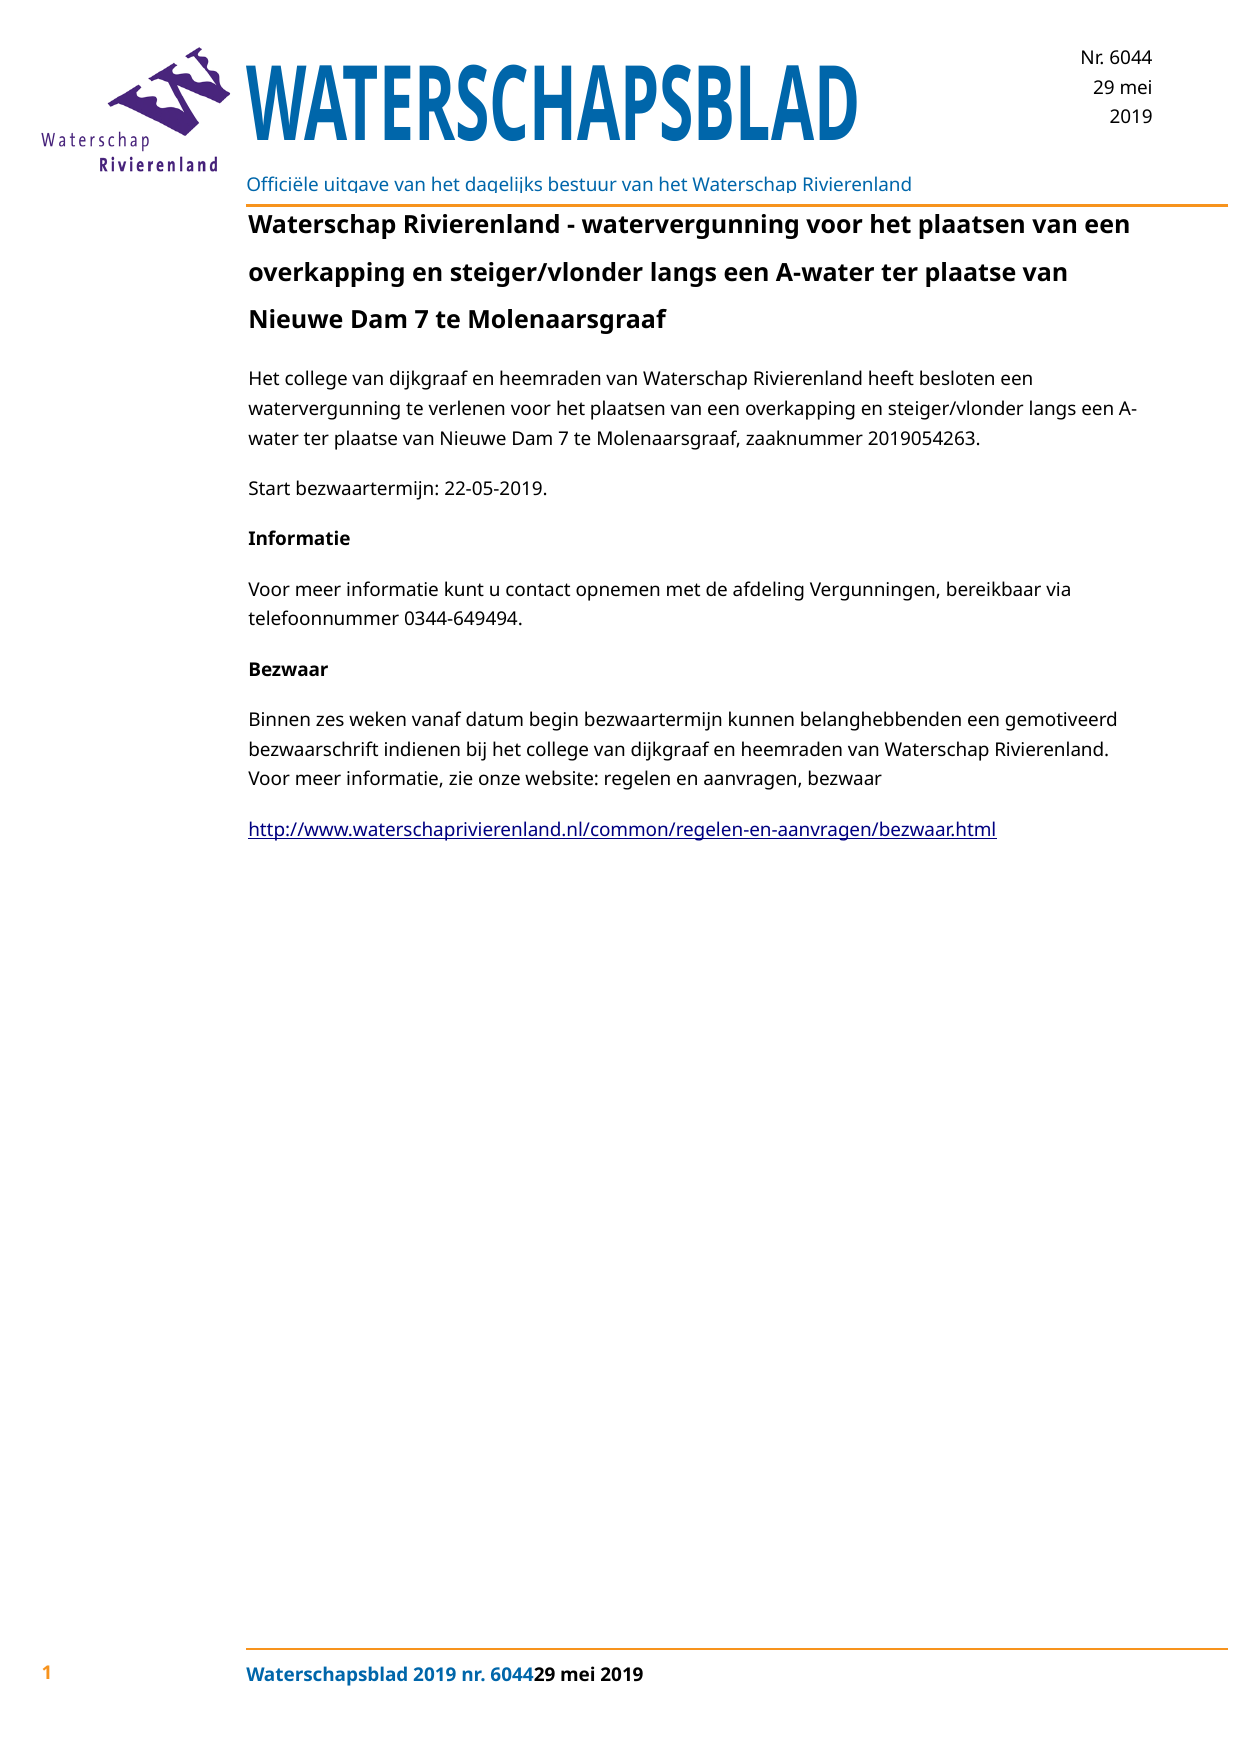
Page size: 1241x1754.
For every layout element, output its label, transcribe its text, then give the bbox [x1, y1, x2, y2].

text Binnen zes weken vanaf datum begin bezwaartermijn kunnen belanghebbenden een gemotiveerd bezwaarschrift indienen bij het college van dijkgraaf en heemraden van Waterschap Rivierenland. Voor meer informatie, zie onze website: regelen en aanvragen, bezwaar [248, 706, 1152, 791]
text Bezwaar [248, 656, 1152, 682]
text Informatie [248, 526, 1152, 551]
text Voor meer informatie kunt u contact opnemen met de afdeling Vergunningen, bereikbaar via telefoonnummer 0344-649494. [248, 576, 1152, 631]
text Start bezwaartermijn: 22-05-2019. [248, 475, 1152, 501]
text Het college van dijkgraaf en heemraden van Waterschap Rivierenland heeft besloten een watervergunning te verlenen voor het plaatsen van een overkapping en steiger/vlonder langs een A-water ter plaatse van Nieuwe Dam 7 te Molenaarsgraaf, zaaknummer 2019054263. [248, 366, 1152, 450]
text http://www.waterschaprivierenland.nl/common/regelen-en-aanvragen/bezwaar.html [248, 816, 1152, 842]
picture [41, 47, 231, 172]
text Waterschap Rivierenland - watervergunning voor het plaatsen van een overkapping en steiger/vlonder langs een A-water ter plaatse van Nieuwe Dam 7 te Molenaarsgraaf [248, 207, 1152, 336]
